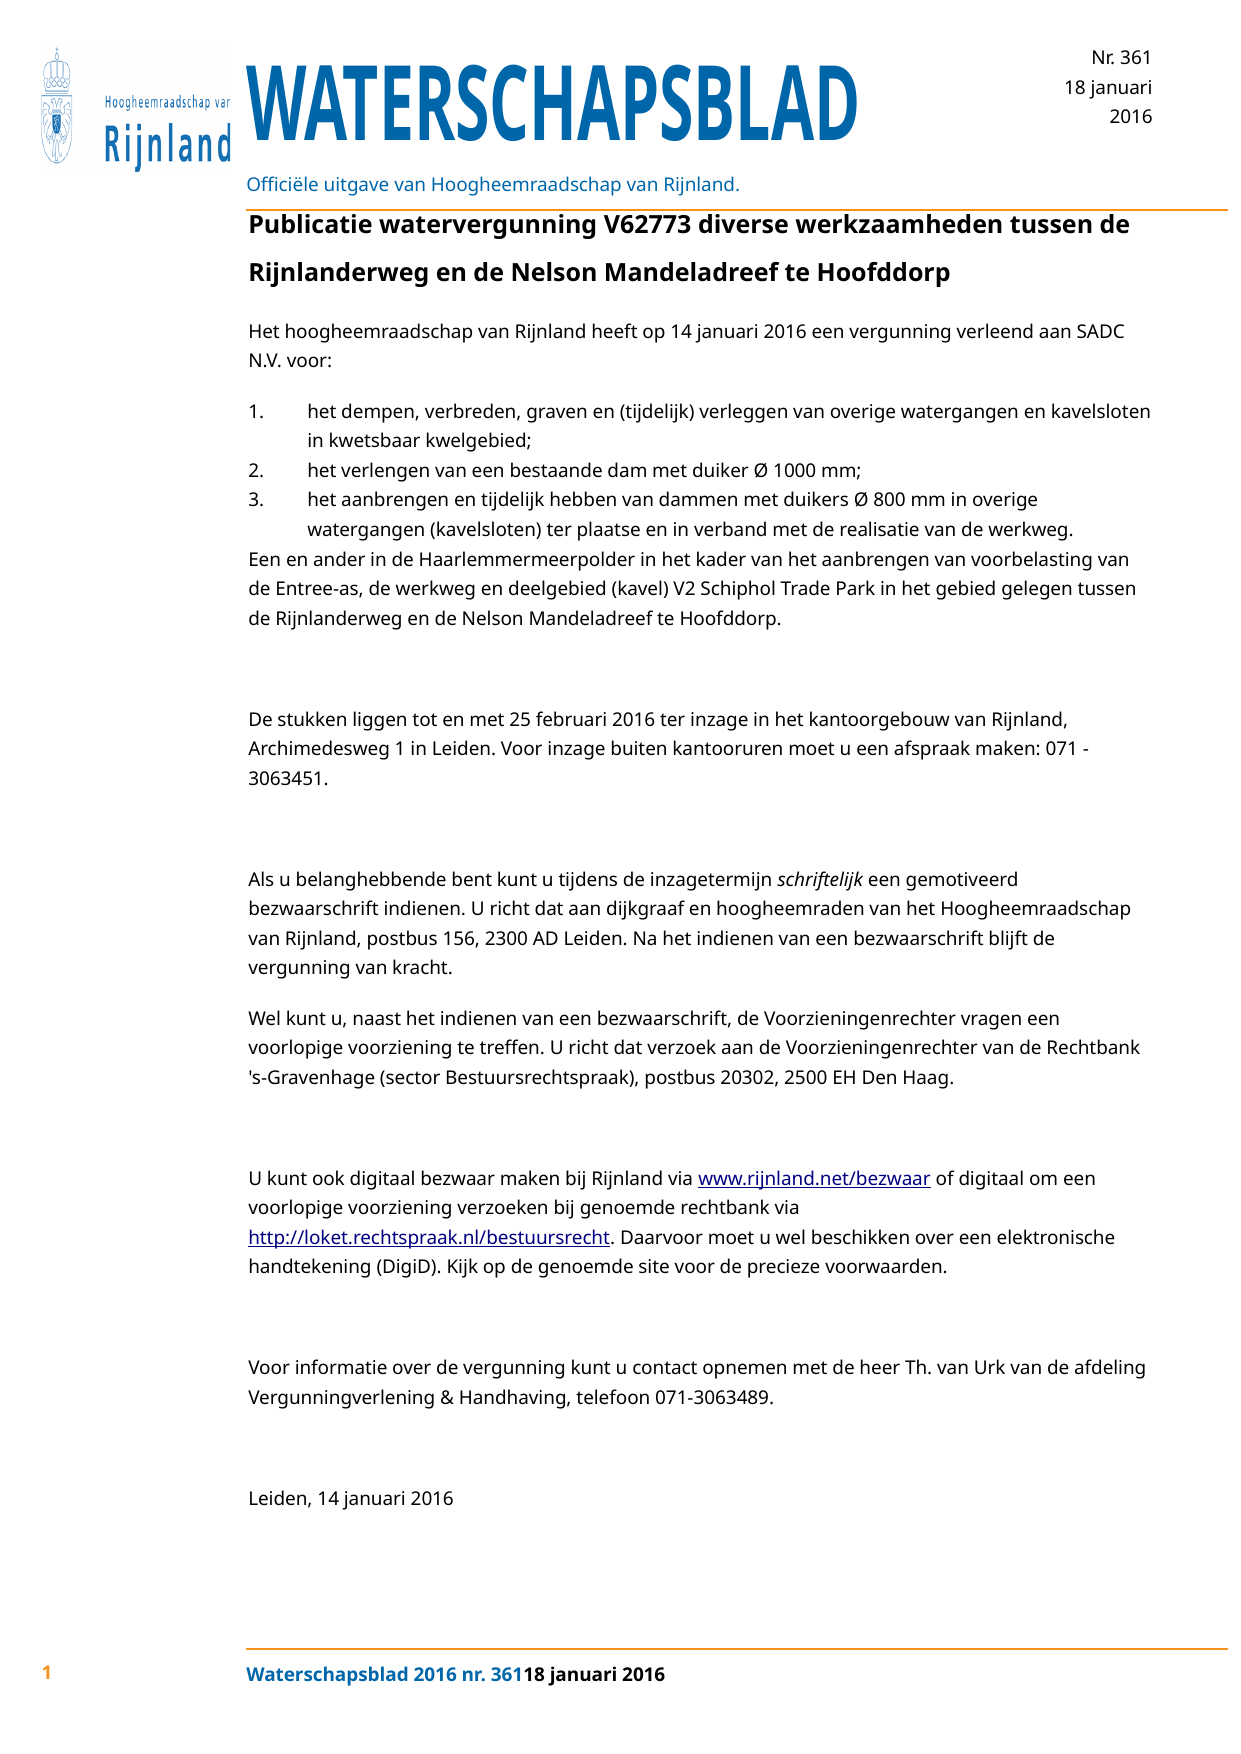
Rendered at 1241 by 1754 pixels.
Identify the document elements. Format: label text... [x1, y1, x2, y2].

picture [41, 47, 231, 172]
text Wel kunt u, naast het indienen van een bezwaarschrift, de Voorzieningenrechter vragen een voorlopige voorziening te treffen. U richt dat verzoek aan de Voorzieningenrechter van de Rechtbank 's-Gravenhage (sector Bestuursrechtspraak), postbus 20302, 2500 EH Den Haag. [248, 1005, 1152, 1090]
text Leiden, 14 januari 2016 [248, 1485, 1152, 1511]
list het aanbrengen en tijdelijk hebben van dammen met duikers Ø 800 mm in overige watergangen (kavelsloten) ter plaatse en in verband met de realisatie van de werkweg. [248, 487, 1152, 542]
text Publicatie watervergunning V62773 diverse werkzaamheden tussen de Rijnlanderweg en de Nelson Mandeladreef te Hoofddorp [248, 211, 1152, 288]
text Voor informatie over de vergunning kunt u contact opnemen met de heer Th. van Urk van de afdeling Vergunningverlening & Handhaving, telefoon 071-3063489. [248, 1354, 1152, 1410]
text U kunt ook digitaal bezwaar maken bij Rijnland via www.rijnland.net/bezwaar of digitaal om een voorlopige voorziening verzoeken bij genoemde rechtbank via http://loket.rechtspraak.nl/bestuursrecht. Daarvoor moet u wel beschikken over een elektronische handtekening (DigiD). Kijk op de genoemde site voor de precieze voorwaarden. [248, 1165, 1152, 1279]
text Als u belanghebbende bent kunt u tijdens de inzagetermijn schriftelijk een gemotiveerd bezwaarschrift indienen. U richt dat aan dijkgraaf en hoogheemraden van het Hoogheemraadschap van Rijnland, postbus 156, 2300 AD Leiden. Na het indienen van een bezwaarschrift blijft de vergunning van kracht. [248, 866, 1152, 980]
list het dempen, verbreden, graven en (tijdelijk) verleggen van overige watergangen en kavelsloten in kwetsbaar kwelgebied; [248, 398, 1152, 453]
text De stukken liggen tot en met 25 februari 2016 ter inzage in het kantoorgebouw van Rijnland, Archimedesweg 1 in Leiden. Voor inzage buiten kantooruren moet u een afspraak maken: 071 - 3063451. [248, 706, 1152, 791]
text Het hoogheemraadschap van Rijnland heeft op 14 januari 2016 een vergunning verleend aan SADC N.V. voor: [248, 318, 1152, 373]
list het verlengen van een bestaande dam met duiker Ø 1000 mm; [248, 457, 1152, 483]
text Een en ander in de Haarlemmermeerpolder in het kader van het aanbrengen van voorbelasting van de Entree-as, de werkweg en deelgebied (kavel) V2 Schiphol Trade Park in het gebied gelegen tussen de Rijnlanderweg en de Nelson Mandeladreef te Hoofddorp. [248, 546, 1152, 631]
